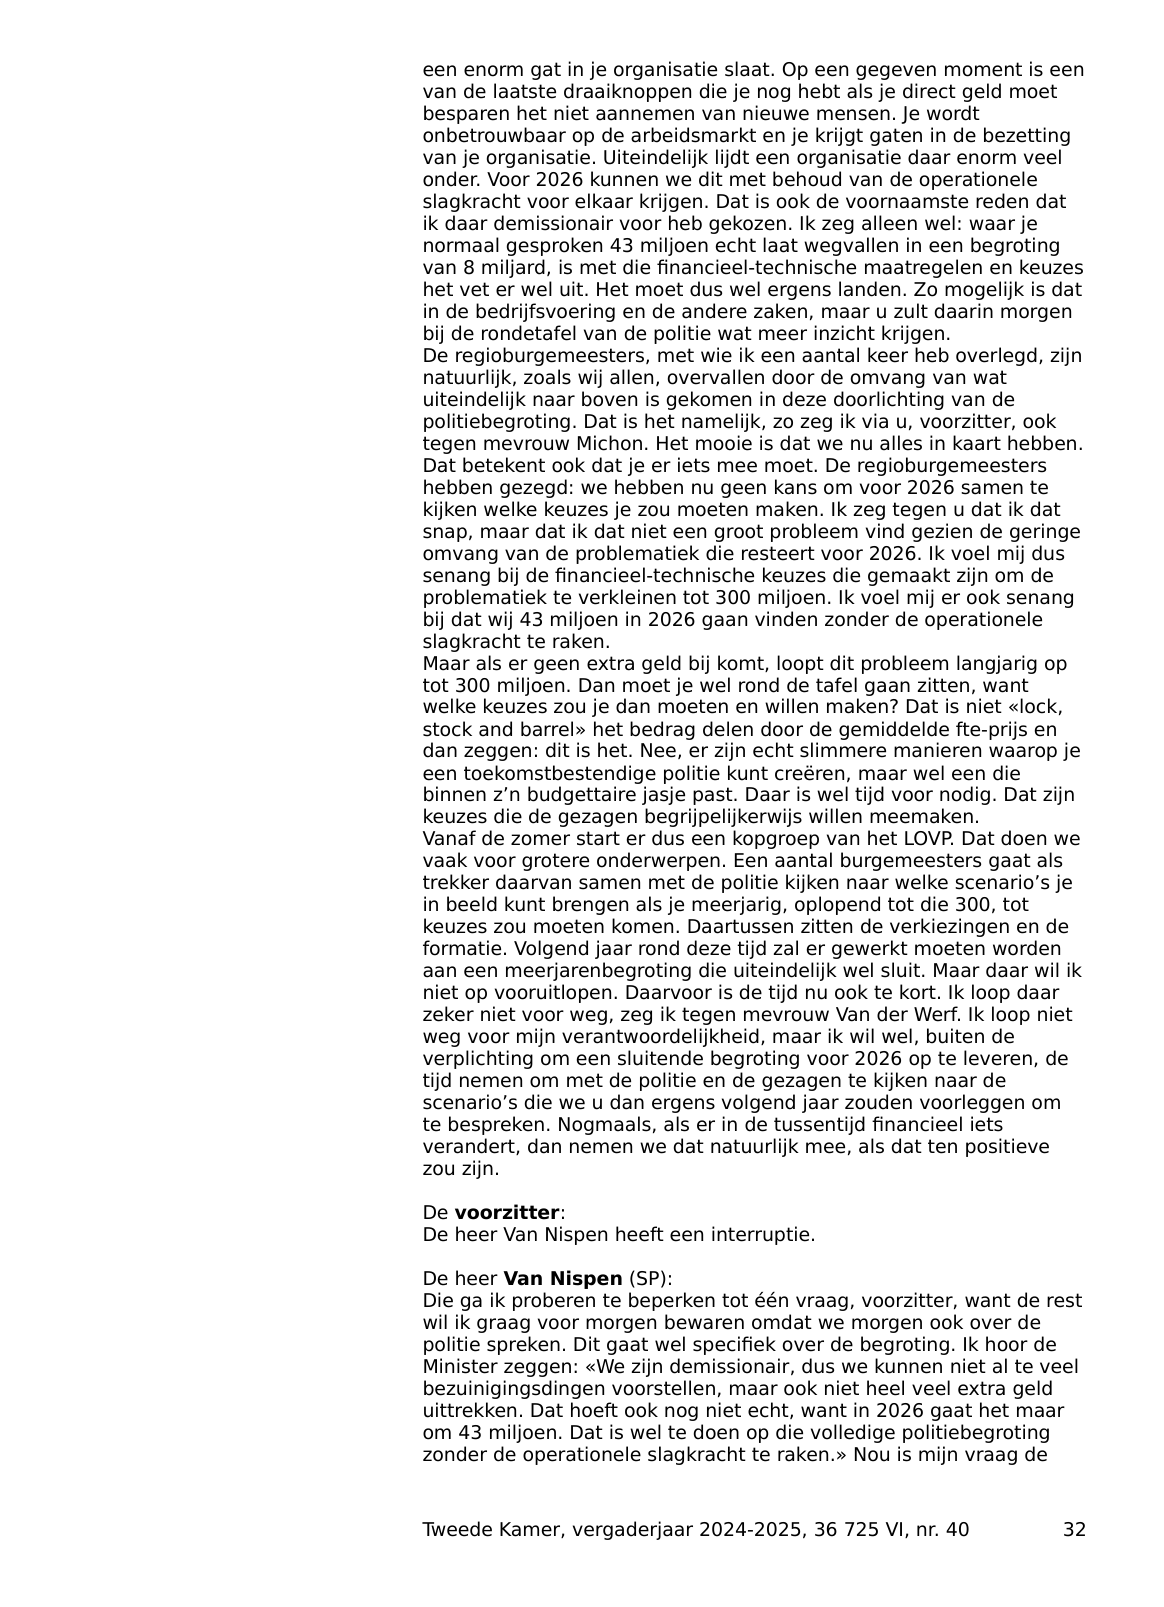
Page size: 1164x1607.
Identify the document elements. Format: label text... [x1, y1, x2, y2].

text De heer Van Nispen (SP): [422, 1268, 1087, 1290]
text Maar als er geen extra geld bij komt, loopt dit probleem langjarig op tot 300 miljoen. Dan moet je wel rond de tafel gaan zitten, want welke keuzes zou je dan moeten en willen maken? Dat is niet «lock, stock and barrel» het bedrag delen door de gemiddelde fte-prijs en dan zeggen: dit is het. Nee, er zijn echt slimmere manieren waarop je een toekomstbestendige politie kunt creëren, maar wel een die binnen z’n budgettaire jasje past. Daar is wel tijd voor nodig. Dat zijn keuzes die de gezagen begrijpelijkerwijs willen meemaken. [422, 652, 1087, 828]
text Die ga ik proberen te beperken tot één vraag, voorzitter, want de rest wil ik graag voor morgen bewaren omdat we morgen ook over de politie spreken. Dit gaat wel specifiek over de begroting. Ik hoor de Minister zeggen: «We zijn demissionair, dus we kunnen niet al te veel bezuinigingsdingen voorstellen, maar ook niet heel veel extra geld uittrekken. Dat hoeft ook nog niet echt, want in 2026 gaat het maar om 43 miljoen. Dat is wel te doen op die volledige politiebegroting zonder de operationele slagkracht te raken.» Nou is mijn vraag de [422, 1290, 1087, 1466]
text een enorm gat in je organisatie slaat. Op een gegeven moment is een van de laatste draaiknoppen die je nog hebt als je direct geld moet besparen het niet aannemen van nieuwe mensen. Je wordt onbetrouwbaar op de arbeidsmarkt en je krijgt gaten in de bezetting van je organisatie. Uiteindelijk lijdt een organisatie daar enorm veel onder. Voor 2026 kunnen we dit met behoud van de operationele slagkracht voor elkaar krijgen. Dat is ook de voornaamste reden dat ik daar demissionair voor heb gekozen. Ik zeg alleen wel: waar je normaal gesproken 43 miljoen echt laat wegvallen in een begroting van 8 miljard, is met die financieel-technische maatregelen en keuzes het vet er wel uit. Het moet dus wel ergens landen. Zo mogelijk is dat in de bedrijfsvoering en de andere zaken, maar u zult daarin morgen bij de rondetafel van de politie wat meer inzicht krijgen. [422, 59, 1087, 345]
text Vanaf de zomer start er dus een kopgroep van het LOVP. Dat doen we vaak voor grotere onderwerpen. Een aantal burgemeesters gaat als trekker daarvan samen met de politie kijken naar welke scenario’s je in beeld kunt brengen als je meerjarig, oplopend tot die 300, tot keuzes zou moeten komen. Daartussen zitten de verkiezingen en de formatie. Volgend jaar rond deze tijd zal er gewerkt moeten worden aan een meerjarenbegroting die uiteindelijk wel sluit. Maar daar wil ik niet op vooruitlopen. Daarvoor is de tijd nu ook te kort. Ik loop daar zeker niet voor weg, zeg ik tegen mevrouw Van der Werf. Ik loop niet weg voor mijn verantwoordelijkheid, maar ik wil wel, buiten de verplichting om een sluitende begroting voor 2026 op te leveren, de tijd nemen om met de politie en de gezagen te kijken naar de scenario’s die we u dan ergens volgend jaar zouden voorleggen om te bespreken. Nogmaals, als er in de tussentijd financieel iets verandert, dan nemen we dat natuurlijk mee, als dat ten positieve zou zijn. [422, 828, 1087, 1180]
text De heer Van Nispen heeft een interruptie. [422, 1224, 1087, 1246]
text De voorzitter: [422, 1202, 1087, 1224]
text De regioburgemeesters, met wie ik een aantal keer heb overlegd, zijn natuurlijk, zoals wij allen, overvallen door de omvang van wat uiteindelijk naar boven is gekomen in deze doorlichting van de politiebegroting. Dat is het namelijk, zo zeg ik via u, voorzitter, ook tegen mevrouw Michon. Het mooie is dat we nu alles in kaart hebben. Dat betekent ook dat je er iets mee moet. De regioburgemeesters hebben gezegd: we hebben nu geen kans om voor 2026 samen te kijken welke keuzes je zou moeten maken. Ik zeg tegen u dat ik dat snap, maar dat ik dat niet een groot probleem vind gezien de geringe omvang van de problematiek die resteert voor 2026. Ik voel mij dus senang bij de financieel-technische keuzes die gemaakt zijn om de problematiek te verkleinen tot 300 miljoen. Ik voel mij er ook senang bij dat wij 43 miljoen in 2026 gaan vinden zonder de operationele slagkracht te raken. [422, 345, 1087, 652]
